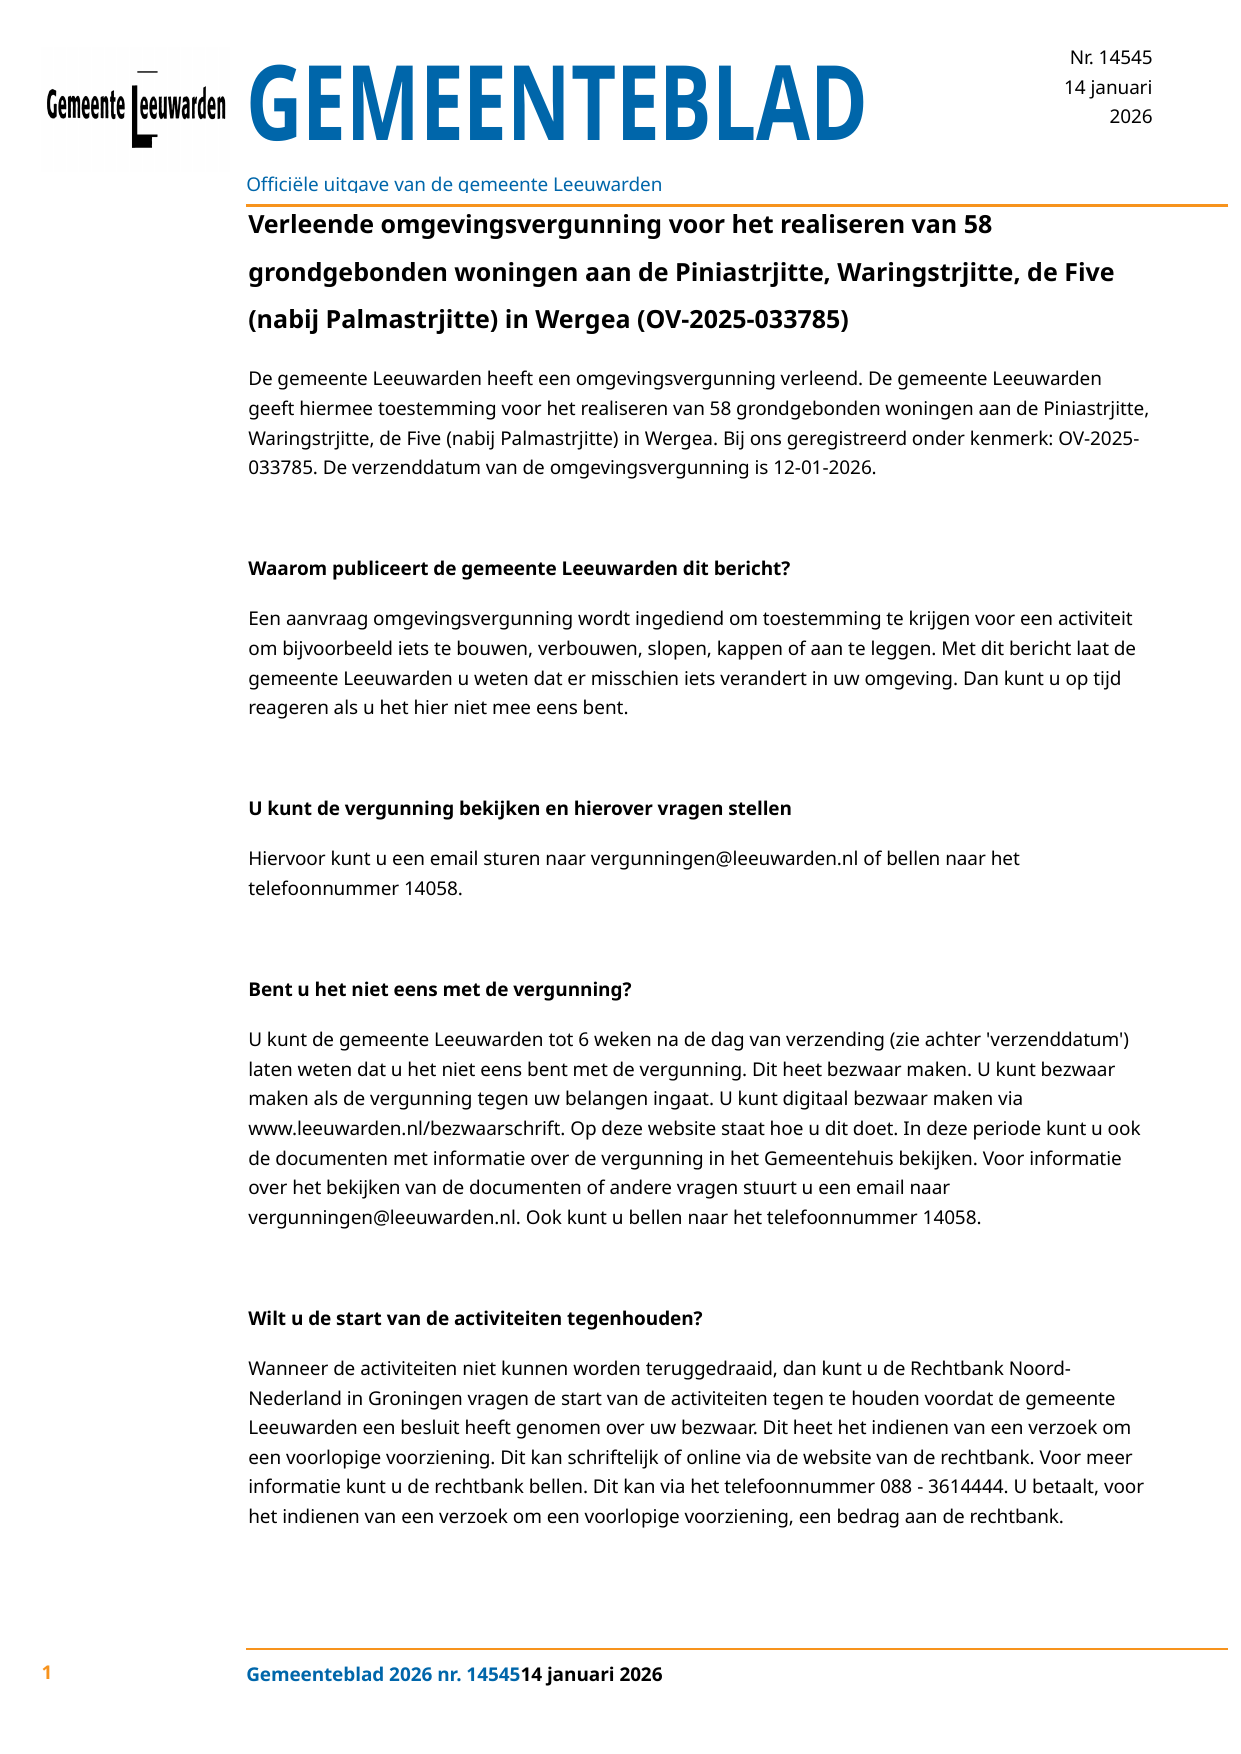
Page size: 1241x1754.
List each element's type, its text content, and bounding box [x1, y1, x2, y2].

text De gemeente Leeuwarden heeft een omgevingsvergunning verleend. De gemeente Leeuwarden geeft hiermee toestemming voor het realiseren van 58 grondgebonden woningen aan de Piniastrjitte, Waringstrjitte, de Five (nabij Palmastrjitte) in Wergea. Bij ons geregistreerd onder kenmerk: OV-2025-033785. De verzenddatum van de omgevingsvergunning is 12-01-2026. [248, 366, 1152, 480]
text Bent u het niet eens met de vergunning? [248, 976, 1152, 1002]
text Een aanvraag omgevingsvergunning wordt ingediend om toestemming te krijgen voor een activiteit om bijvoorbeeld iets te bouwen, verbouwen, slopen, kappen of aan te leggen. Met dit bericht laat de gemeente Leeuwarden u weten dat er misschien iets verandert in uw omgeving. Dan kunt u op tijd reageren als u het hier niet mee eens bent. [248, 606, 1152, 720]
text Wilt u de start van de activiteiten tegenhouden? [248, 1305, 1152, 1330]
text Hiervoor kunt u een email sturen naar vergunningen@leeuwarden.nl of bellen naar het telefoonnummer 14058. [248, 846, 1152, 901]
text U kunt de gemeente Leeuwarden tot 6 weken na de dag van verzending (zie achter 'verzenddatum') laten weten dat u het niet eens bent met de vergunning. Dit heet bezwaar maken. U kunt bezwaar maken als de vergunning tegen uw belangen ingaat. U kunt digitaal bezwaar maken via www.leeuwarden.nl/bezwaarschrift. Op deze website staat hoe u dit doet. In deze periode kunt u ook de documenten met informatie over de vergunning in het Gemeentehuis bekijken. Voor informatie over het bekijken van de documenten of andere vragen stuurt u een email naar vergunningen@leeuwarden.nl. Ook kunt u bellen naar het telefoonnummer 14058. [248, 1026, 1152, 1229]
picture [41, 47, 231, 172]
text Wanneer de activiteiten niet kunnen worden teruggedraaid, dan kunt u de Rechtbank Noord-Nederland in Groningen vragen de start van de activiteiten tegen te houden voordat de gemeente Leeuwarden een besluit heeft genomen over uw bezwaar. Dit heet het indienen van een verzoek om een voorlopige voorziening. Dit kan schriftelijk of online via de website van de rechtbank. Voor meer informatie kunt u de rechtbank bellen. Dit kan via het telefoonnummer 088 - 3614444. U betaalt, voor het indienen van een verzoek om een voorlopige voorziening, een bedrag aan de rechtbank. [248, 1355, 1152, 1529]
text Waarom publiceert de gemeente Leeuwarden dit bericht? [248, 555, 1152, 581]
text Verleende omgevingsvergunning voor het realiseren van 58 grondgebonden woningen aan de Piniastrjitte, Waringstrjitte, de Five (nabij Palmastrjitte) in Wergea (OV-2025-033785) [248, 207, 1152, 336]
text U kunt de vergunning bekijken en hierover vragen stellen [248, 795, 1152, 821]
